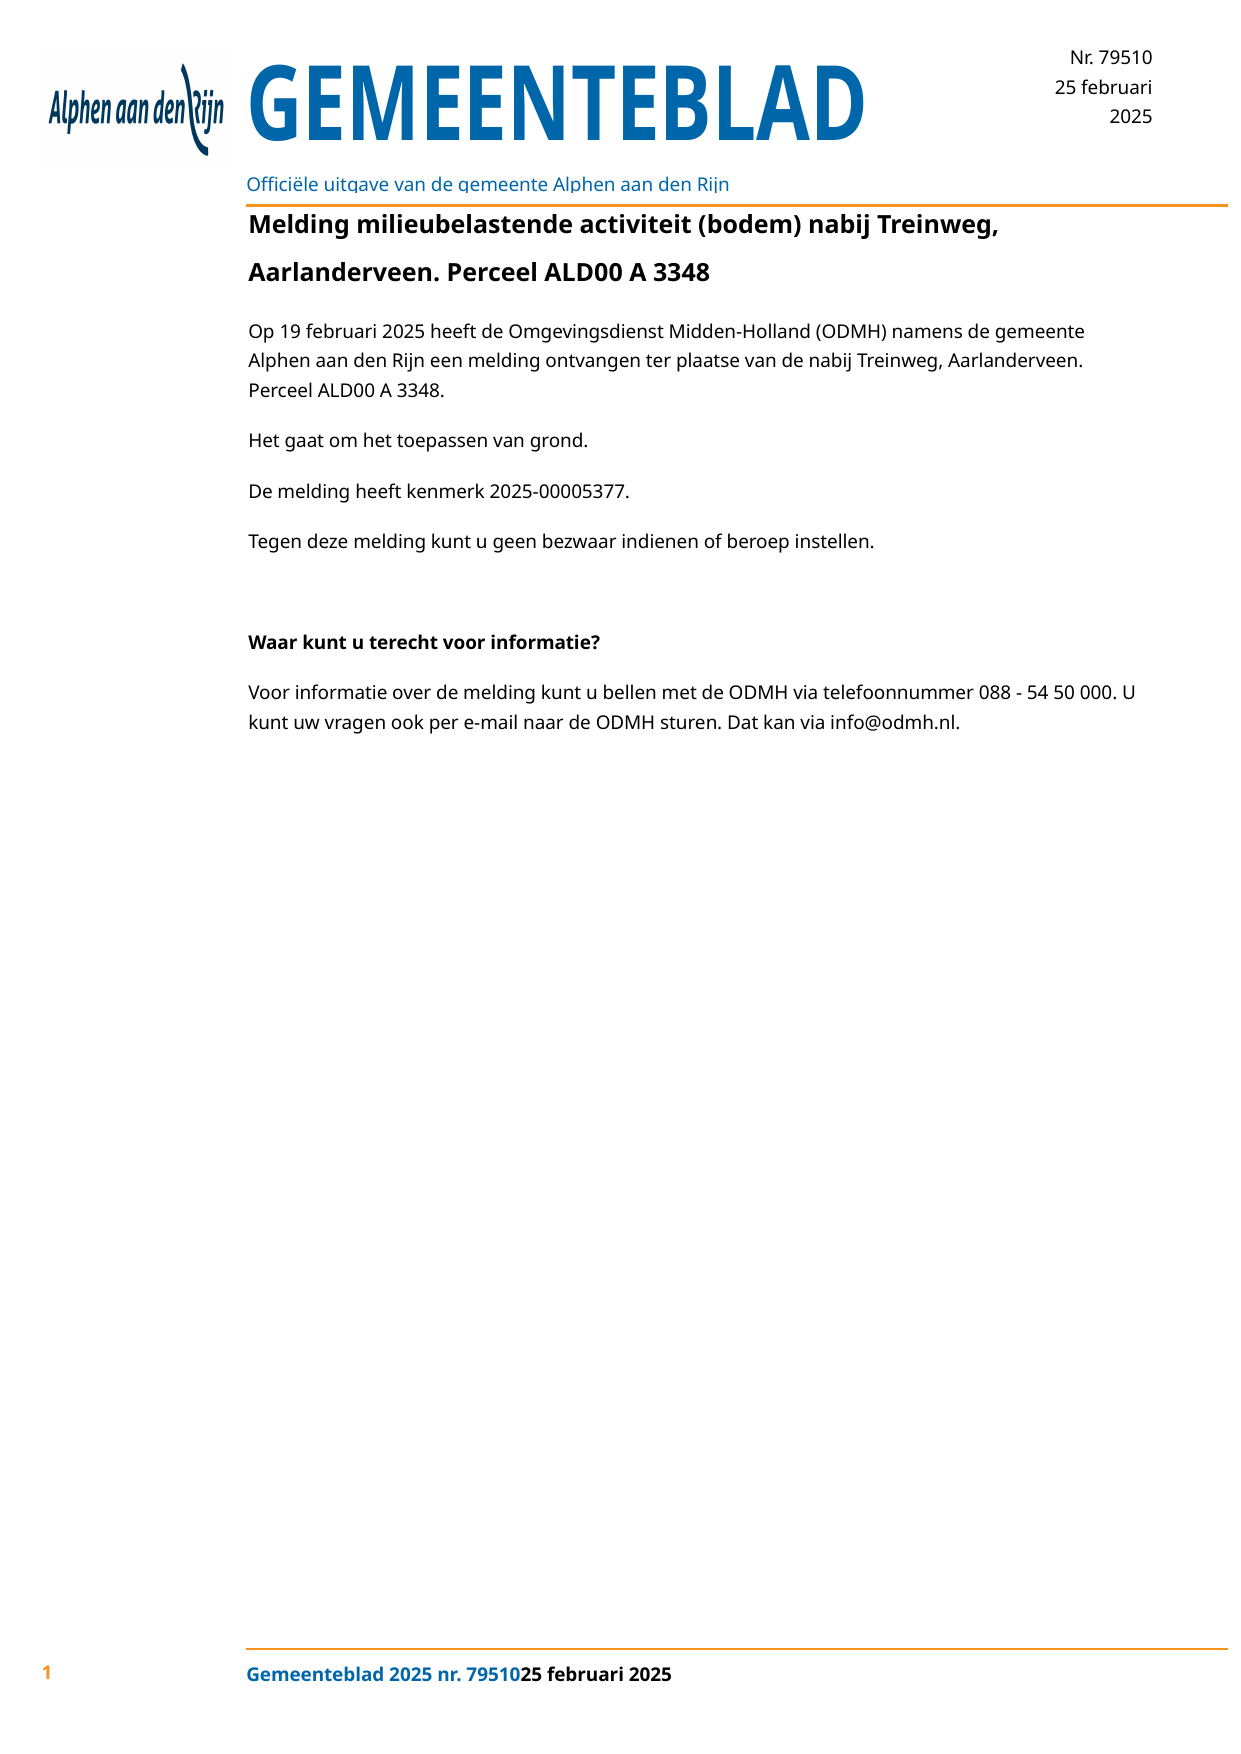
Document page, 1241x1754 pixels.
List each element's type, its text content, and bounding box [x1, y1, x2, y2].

text Het gaat om het toepassen van grond. [248, 427, 1152, 453]
picture [41, 47, 231, 172]
text Melding milieubelastende activiteit (bodem) nabij Treinweg, Aarlanderveen. Perceel ALD00 A 3348 [248, 207, 1152, 288]
text De melding heeft kenmerk 2025-00005377. [248, 478, 1152, 504]
text Op 19 februari 2025 heeft de Omgevingsdienst Midden-Holland (ODMH) namens de gemeente Alphen aan den Rijn een melding ontvangen ter plaatse van de nabij Treinweg, Aarlanderveen. Perceel ALD00 A 3348. [248, 318, 1152, 403]
text Voor informatie over de melding kunt u bellen met de ODMH via telefoonnummer 088 - 54 50 000. U kunt uw vragen ook per e-mail naar de ODMH sturen. Dat kan via info@odmh.nl. [248, 679, 1152, 735]
text Tegen deze melding kunt u geen bezwaar indienen of beroep instellen. [248, 528, 1152, 554]
text Waar kunt u terecht voor informatie? [248, 629, 1152, 655]
